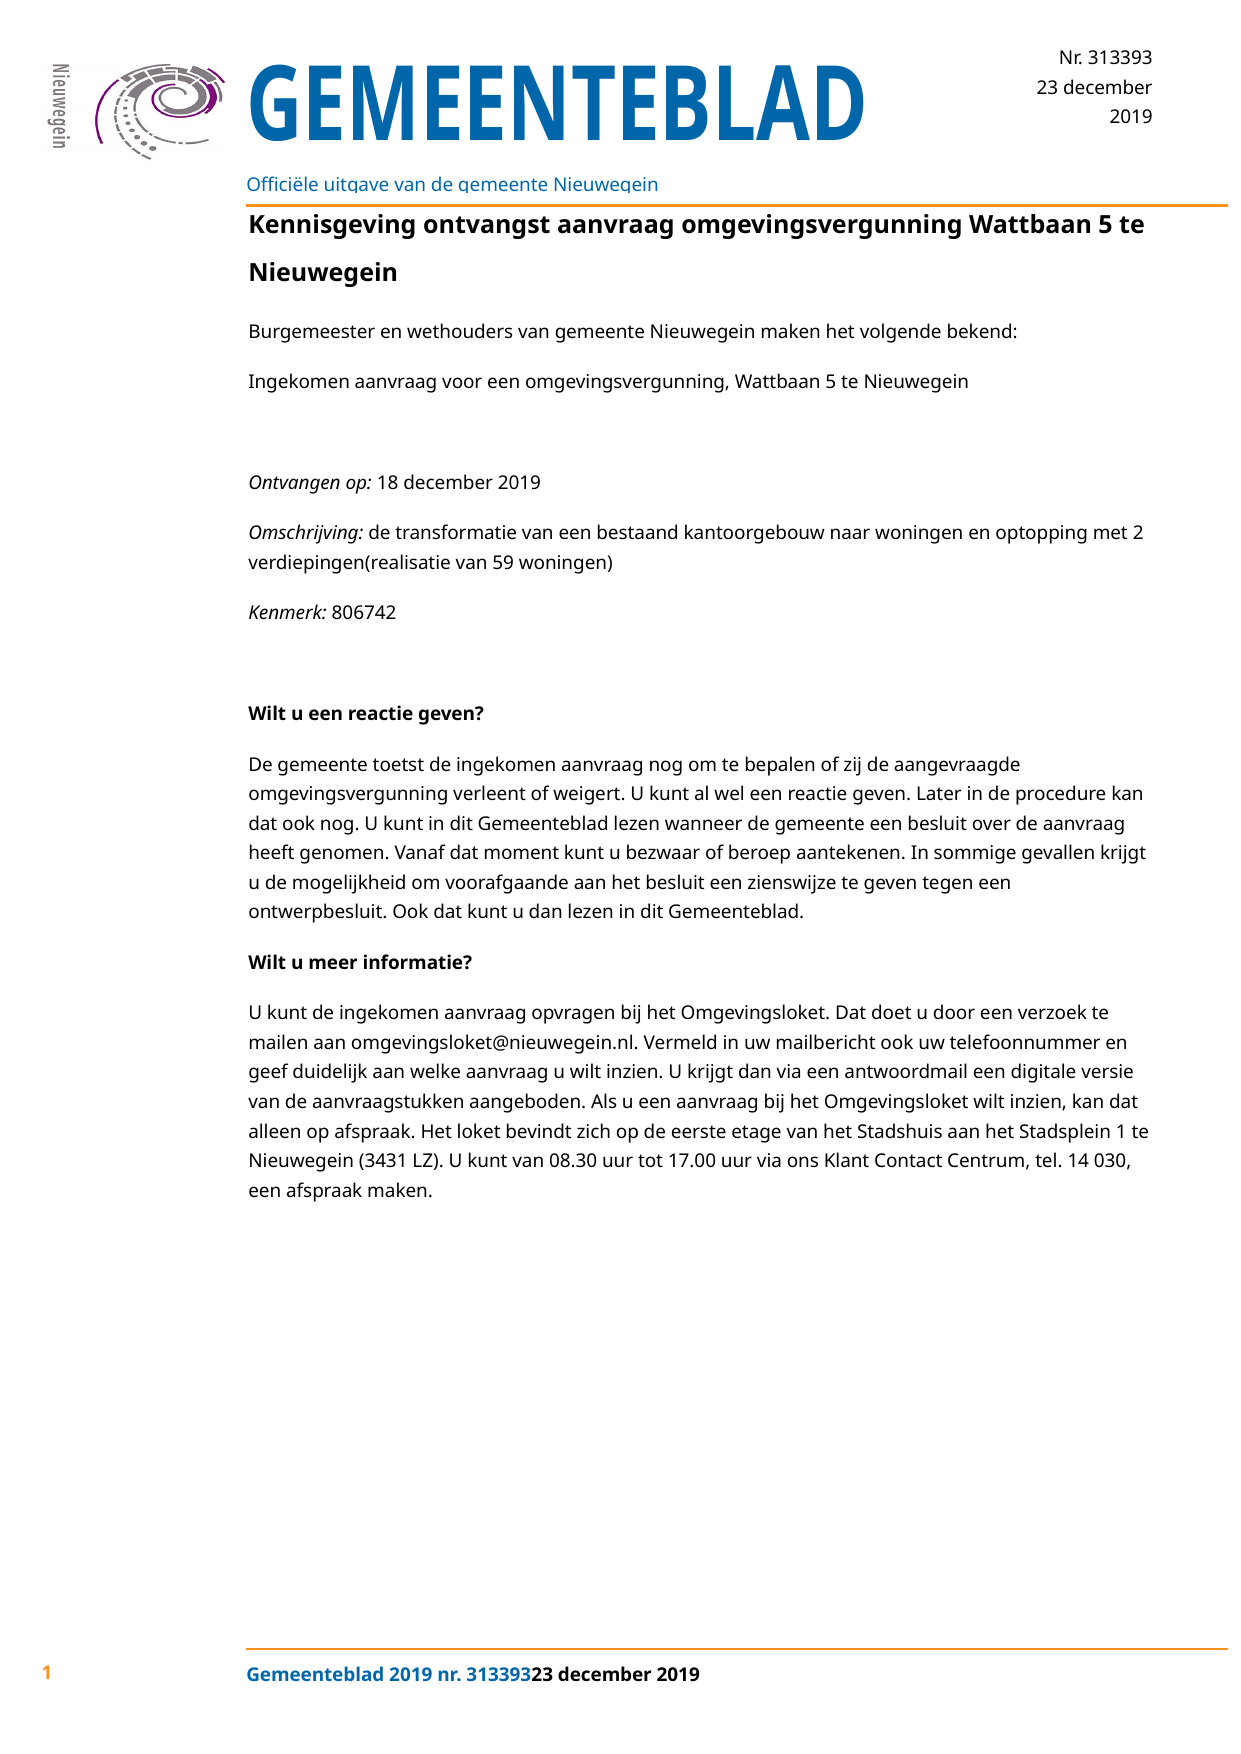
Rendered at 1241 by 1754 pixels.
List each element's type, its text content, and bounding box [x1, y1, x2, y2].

text Wilt u meer informatie? [248, 949, 1152, 975]
text Kennisgeving ontvangst aanvraag omgevingsvergunning Wattbaan 5 te Nieuwegein [248, 207, 1152, 288]
text Ontvangen op: 18 december 2019 [248, 469, 1152, 495]
text U kunt de ingekomen aanvraag opvragen bij het Omgevingsloket. Dat doet u door een verzoek te mailen aan omgevingsloket@nieuwegein.nl. Vermeld in uw mailbericht ook uw telefoonnummer en geef duidelijk aan welke aanvraag u wilt inzien. U krijgt dan via een antwoordmail een digitale versie van de aanvraagstukken aangeboden. Als u een aanvraag bij het Omgevingsloket wilt inzien, kan dat alleen op afspraak. Het loket bevindt zich op de eerste etage van het Stadshuis aan het Stadsplein 1 te Nieuwegein (3431 LZ). U kunt van 08.30 uur tot 17.00 uur via ons Klant Contact Centrum, tel. 14 030, een afspraak maken. [248, 999, 1152, 1203]
text Omschrijving: de transformatie van een bestaand kantoorgebouw naar woningen en optopping met 2 verdiepingen(realisatie van 59 woningen) [248, 519, 1152, 575]
text De gemeente toetst de ingekomen aanvraag nog om te bepalen of zij de aangevraagde omgevingsvergunning verleent of weigert. U kunt al wel een reactie geven. Later in de procedure kan dat ook nog. U kunt in dit Gemeenteblad lezen wanneer de gemeente een besluit over de aanvraag heeft genomen. Vanaf dat moment kunt u bezwaar of beroep aantekenen. In sommige gevallen krijgt u de mogelijkheid om voorafgaande aan het besluit een zienswijze te geven tegen een ontwerpbesluit. Ook dat kunt u dan lezen in dit Gemeenteblad. [248, 751, 1152, 924]
text Ingekomen aanvraag voor een omgevingsvergunning, Wattbaan 5 te Nieuwegein [248, 368, 1152, 394]
picture [41, 47, 231, 172]
text Burgemeester en wethouders van gemeente Nieuwegein maken het volgende bekend: [248, 318, 1152, 344]
text Kenmerk: 806742 [248, 599, 1152, 625]
text Wilt u een reactie geven? [248, 700, 1152, 726]
